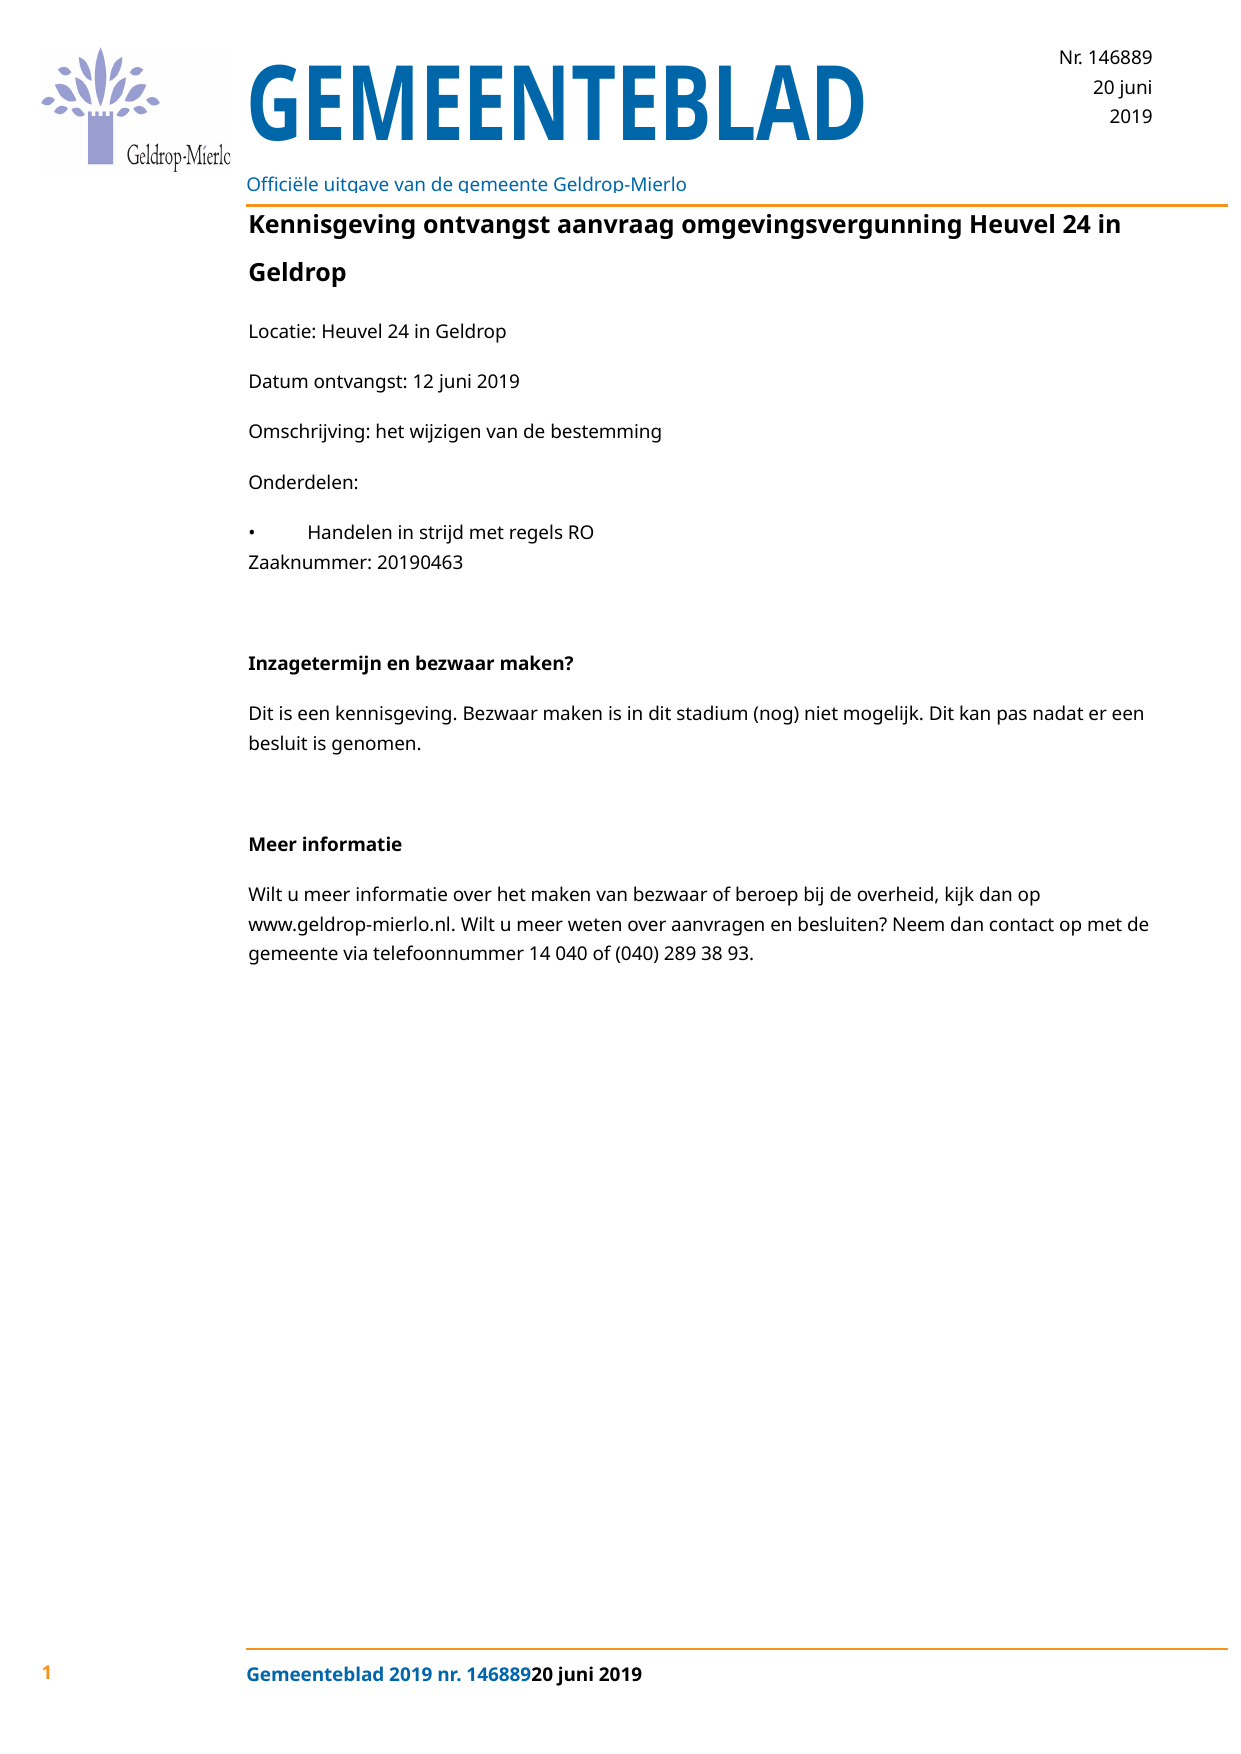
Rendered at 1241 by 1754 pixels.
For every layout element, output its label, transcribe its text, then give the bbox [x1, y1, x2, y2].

text Onderdelen: [248, 469, 1152, 495]
text Dit is een kennisgeving. Bezwaar maken is in dit stadium (nog) niet mogelijk. Dit kan pas nadat er een besluit is genomen. [248, 700, 1152, 756]
text Omschrijving: het wijzigen van de bestemming [248, 419, 1152, 444]
text Meer informatie [248, 831, 1152, 857]
text Wilt u meer informatie over het maken van bezwaar of beroep bij de overheid, kijk dan op www.geldrop-mierlo.nl. Wilt u meer weten over aanvragen en besluiten? Neem dan contact op met de gemeente via telefoonnummer 14 040 of (040) 289 38 93. [248, 881, 1152, 966]
text Inzagetermijn en bezwaar maken? [248, 650, 1152, 676]
text Locatie: Heuvel 24 in Geldrop [248, 318, 1152, 344]
text Kennisgeving ontvangst aanvraag omgevingsvergunning Heuvel 24 in Geldrop [248, 207, 1152, 288]
list Handelen in strijd met regels RO [248, 519, 1152, 545]
text Zaaknummer: 20190463 [248, 549, 1152, 575]
text Datum ontvangst: 12 juni 2019 [248, 368, 1152, 394]
picture [41, 47, 231, 172]
